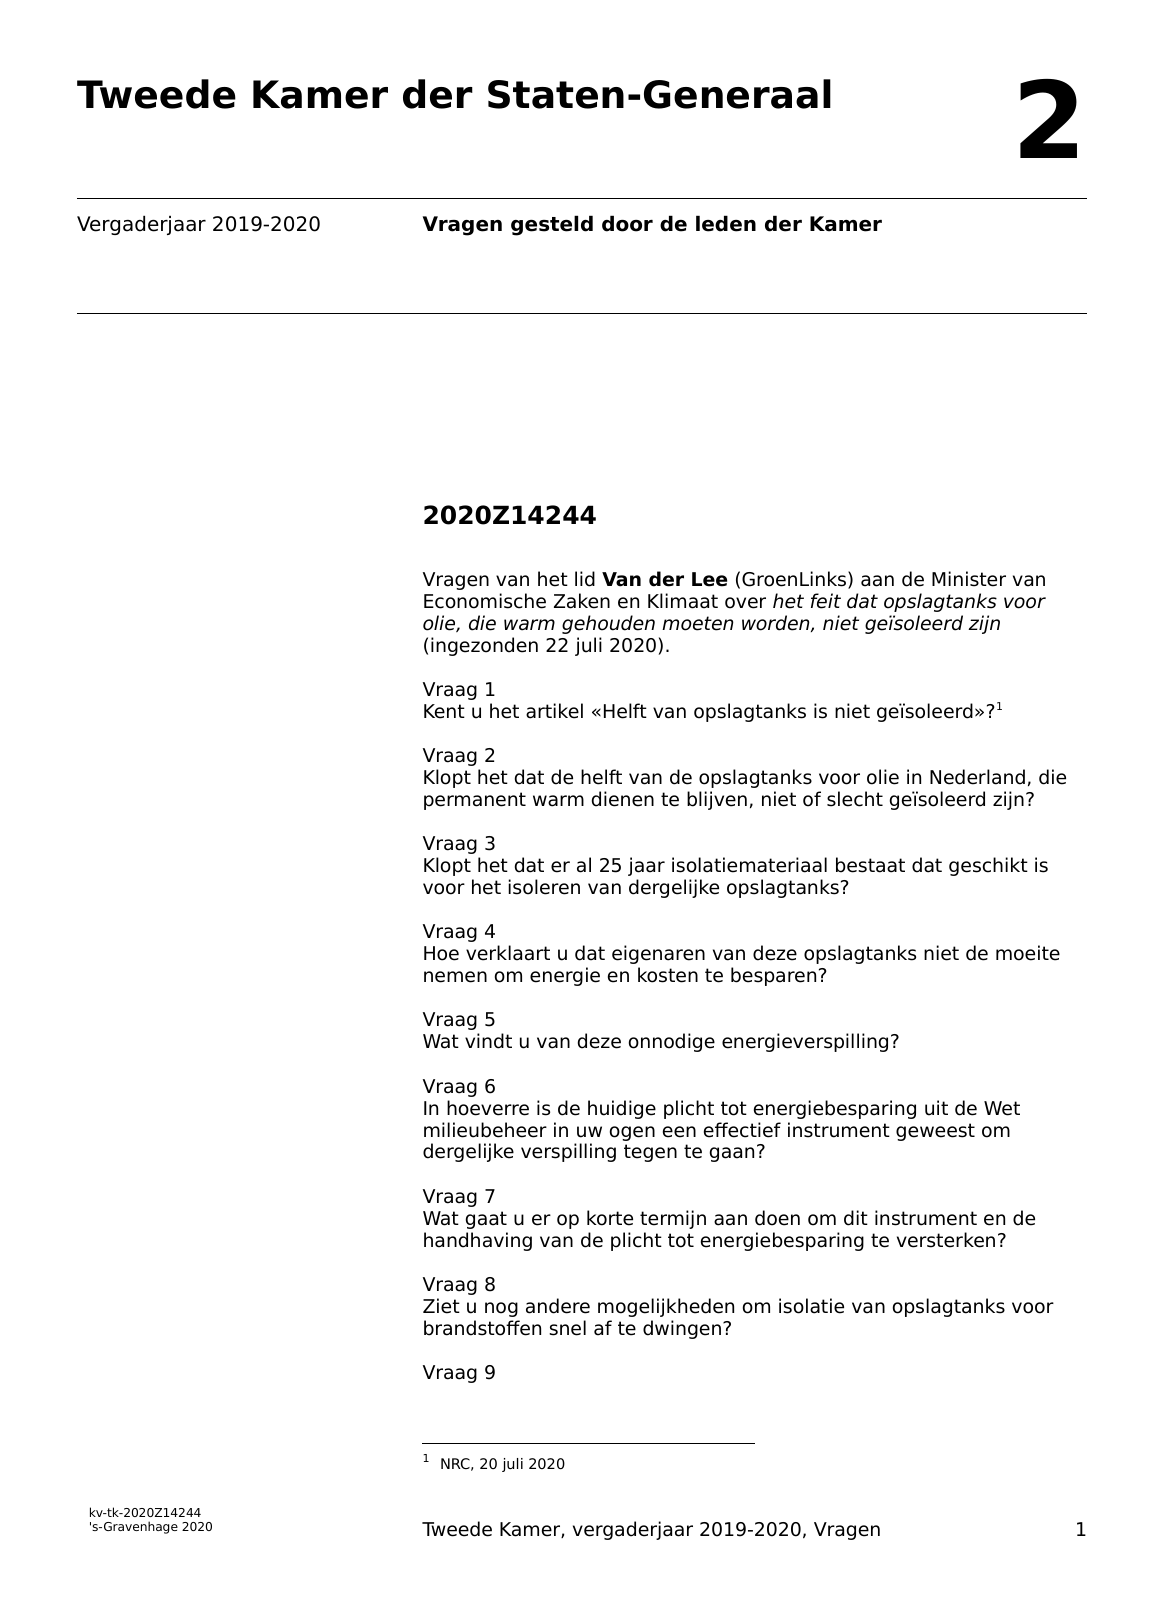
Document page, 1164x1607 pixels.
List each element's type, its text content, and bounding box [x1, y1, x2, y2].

text Vraag 4 [422, 921, 1087, 943]
text Vraag 6 [422, 1076, 1087, 1097]
text Klopt het dat er al 25 jaar isolatiemateriaal bestaat dat geschikt is voor het isoleren van dergelijke opslagtanks? [422, 855, 1087, 899]
text 2020Z14244 [422, 501, 1087, 531]
text In hoeverre is de huidige plicht tot energiebesparing uit de Wet milieubeheer in uw ogen een effectief instrument geweest om dergelijke verspilling tegen te gaan? [422, 1097, 1087, 1163]
text Vraag 3 [422, 833, 1087, 855]
text Vraag 1 [422, 679, 1087, 701]
table_cell Vergaderjaar 2019-2020 [77, 199, 422, 313]
text Vraag 8 [422, 1274, 1087, 1296]
text 's-Gravenhage 2020 [88, 1520, 323, 1534]
table_header Tweede Kamer der Staten-Generaal [77, 59, 886, 198]
text Vraag 2 [422, 745, 1087, 767]
text Vraag 9 [422, 1362, 1087, 1384]
text NRC, 20 juli 2020 [422, 1452, 1087, 1474]
text kv-tk-2020Z14244 [88, 1506, 323, 1520]
text Hoe verklaart u dat eigenaren van deze opslagtanks niet de moeite nemen om energie en kosten te besparen? [422, 943, 1087, 987]
text Ziet u nog andere mogelijkheden om isolatie van opslagtanks voor brandstoffen snel af te dwingen? [422, 1296, 1087, 1340]
table_cell Vragen gesteld door de leden der Kamer [422, 199, 1087, 313]
text Kent u het artikel «Helft van opslagtanks is niet geïsoleerd»? [422, 701, 1087, 723]
text Vraag 5 [422, 1009, 1087, 1031]
text Vraag 7 [422, 1186, 1087, 1208]
text Vragen van het lid Van der Lee (GroenLinks) aan de Minister van Economische Zaken en Klimaat over het feit dat opslagtanks voor olie, die warm gehouden moeten worden, niet geïsoleerd zijn (ingezonden 22 juli 2020). [422, 569, 1087, 657]
table_header 2 [886, 59, 1087, 198]
text Wat vindt u van deze onnodige energieverspilling? [422, 1031, 1087, 1053]
text Wat gaat u er op korte termijn aan doen om dit instrument en de handhaving van de plicht tot energiebesparing te versterken? [422, 1208, 1087, 1252]
text Klopt het dat de helft van de opslagtanks voor olie in Nederland, die permanent warm dienen te blijven, niet of slecht geïsoleerd zijn? [422, 767, 1087, 811]
